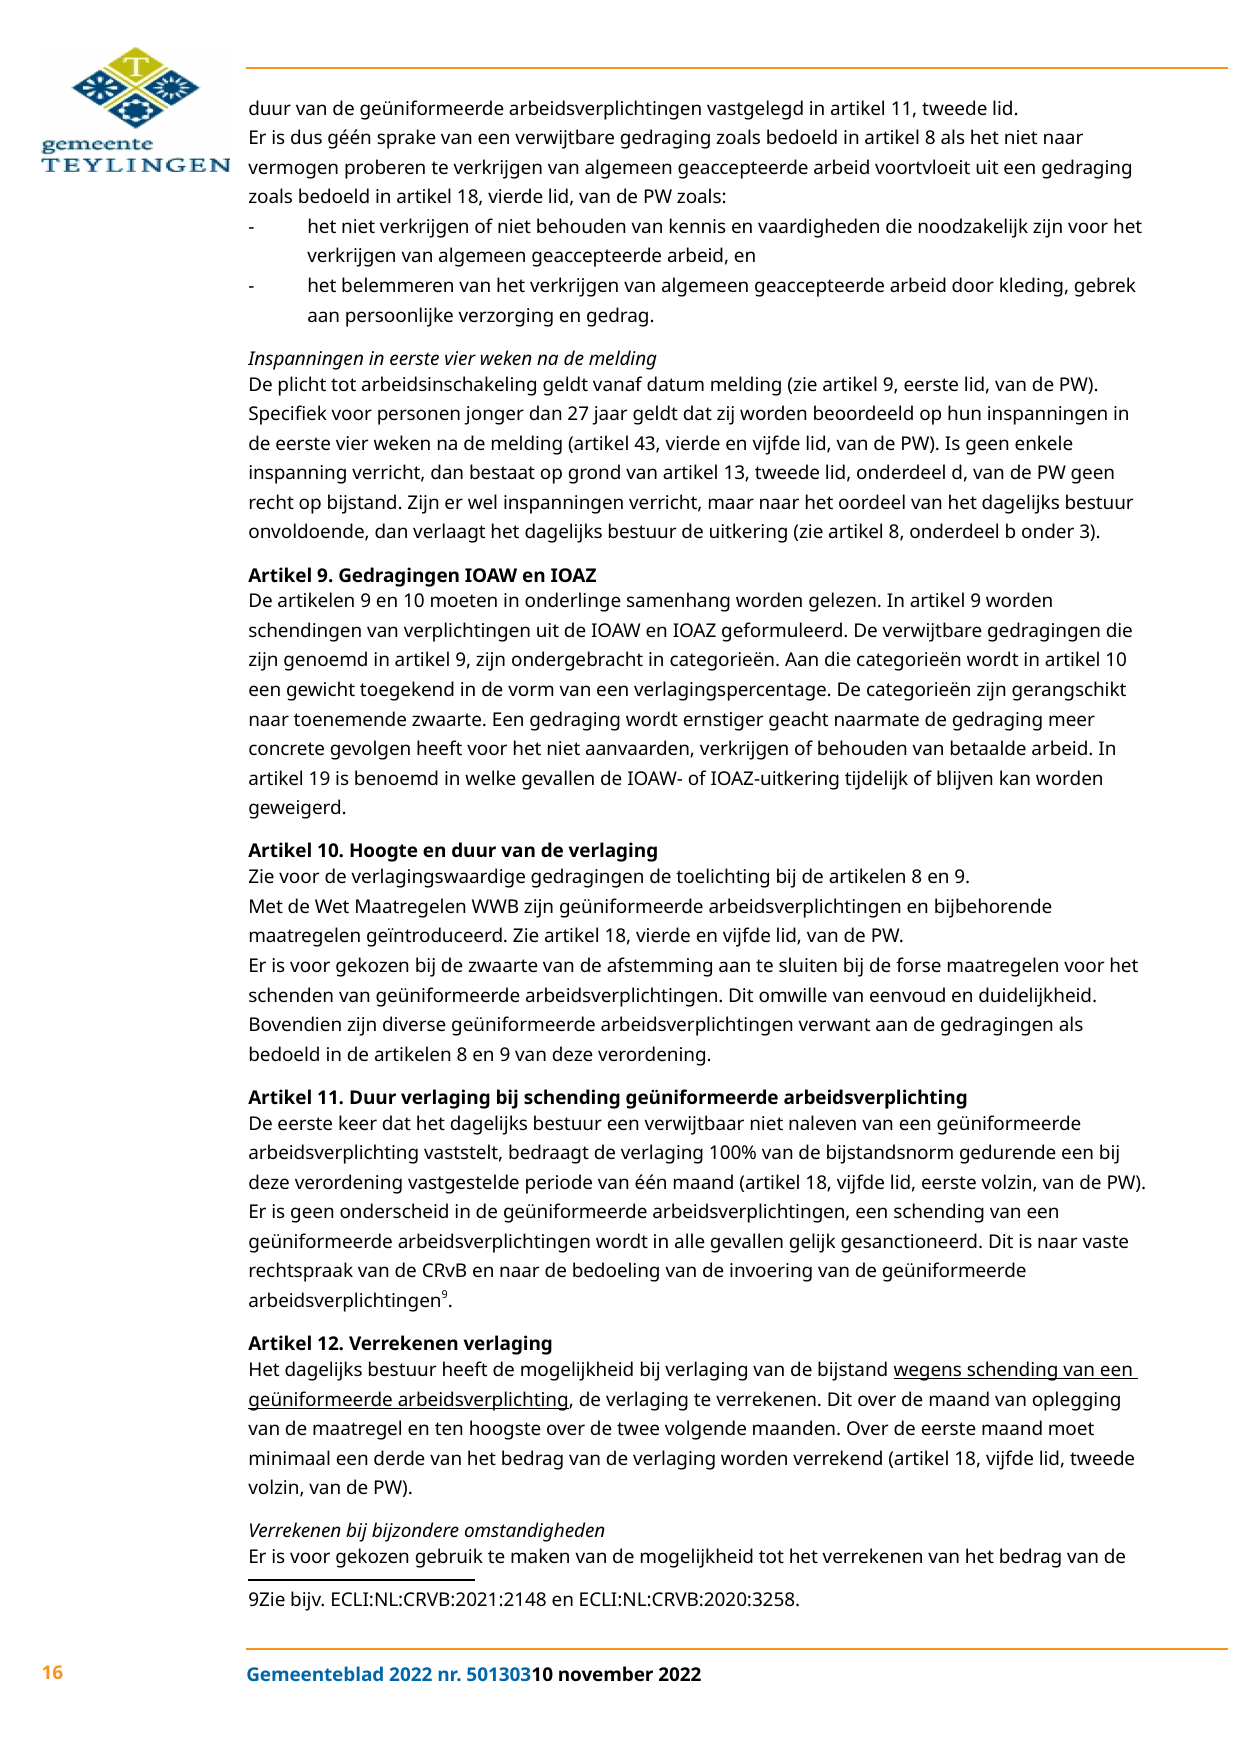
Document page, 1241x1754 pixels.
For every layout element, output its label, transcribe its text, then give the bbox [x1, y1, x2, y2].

text Artikel 10. Hoogte en duur van de verlaging [248, 838, 1152, 863]
text De eerste keer dat het dagelijks bestuur een verwijtbaar niet naleven van een geüniformeerde arbeidsverplichting vaststelt, bedraagt de verlaging 100% van de bijstandsnorm gedurende een bij deze verordening vastgestelde periode van één maand (artikel 18, vijfde lid, eerste volzin, van de PW). Er is geen onderscheid in de geüniformeerde arbeidsverplichtingen, een schending van een geüniformeerde arbeidsverplichtingen wordt in alle gevallen gelijk gesanctioneerd. Dit is naar vaste rechtspraak van de CRvB en naar de bedoeling van de invoering van de geüniformeerde arbeidsverplichtingen. [248, 1110, 1152, 1313]
text Verrekenen bij bijzondere omstandigheden [248, 1518, 1152, 1543]
text Inspanningen in eerste vier weken na de melding [248, 345, 1152, 371]
list het belemmeren van het verkrijgen van algemeen geaccepteerde arbeid door kleding, gebrek aan persoonlijke verzorging en gedrag. [248, 272, 1152, 328]
text Er is dus géén sprake van een verwijtbare gedraging zoals bedoeld in artikel 8 als het niet naar vermogen proberen te verkrijgen van algemeen geaccepteerde arbeid voortvloeit uit een gedraging zoals bedoeld in artikel 18, vierde lid, van de PW zoals: [248, 124, 1152, 209]
text De plicht tot arbeidsinschakeling geldt vanaf datum melding (zie artikel 9, eerste lid, van de PW). Specifiek voor personen jonger dan 27 jaar geldt dat zij worden beoordeeld op hun inspanningen in de eerste vier weken na de melding (artikel 43, vierde en vijfde lid, van de PW). Is geen enkele inspanning verricht, dan bestaat op grond van artikel 13, tweede lid, onderdeel d, van de PW geen recht op bijstand. Zijn er wel inspanningen verricht, maar naar het oordeel van het dagelijks bestuur onvoldoende, dan verlaagt het dagelijks bestuur de uitkering (zie artikel 8, onderdeel b onder 3). [248, 371, 1152, 544]
text Het dagelijks bestuur heeft de mogelijkheid bij verlaging van de bijstand wegens schending van een geüniformeerde arbeidsverplichting, de verlaging te verrekenen. Dit over de maand van oplegging van de maatregel en ten hoogste over de twee volgende maanden. Over de eerste maand moet minimaal een derde van het bedrag van de verlaging worden verrekend (artikel 18, vijfde lid, tweede volzin, van de PW). [248, 1356, 1152, 1500]
text Artikel 11. Duur verlaging bij schending geüniformeerde arbeidsverplichting [248, 1084, 1152, 1110]
text Met de Wet Maatregelen WWB zijn geüniformeerde arbeidsverplichtingen en bijbehorende maatregelen geïntroduceerd. Zie artikel 18, vierde en vijfde lid, van de PW. [248, 893, 1152, 948]
text Artikel 9. Gedragingen IOAW en IOAZ [248, 562, 1152, 587]
text Artikel 12. Verrekenen verlaging [248, 1330, 1152, 1356]
text Zie voor de verlagingswaardige gedragingen de toelichting bij de artikelen 8 en 9. [248, 863, 1152, 889]
text duur van de geüniformeerde arbeidsverplichtingen vastgelegd in artikel 11, tweede lid. [248, 95, 1152, 121]
text De artikelen 9 en 10 moeten in onderlinge samenhang worden gelezen. In artikel 9 worden schendingen van verplichtingen uit de IOAW en IOAZ geformuleerd. De verwijtbare gedragingen die zijn genoemd in artikel 9, zijn ondergebracht in categorieën. Aan die categorieën wordt in artikel 10 een gewicht toegekend in de vorm van een verlagingspercentage. De categorieën zijn gerangschikt naar toenemende zwaarte. Een gedraging wordt ernstiger geacht naarmate de gedraging meer concrete gevolgen heeft voor het niet aanvaarden, verkrijgen of behouden van betaalde arbeid. In artikel 19 is benoemd in welke gevallen de IOAW- of IOAZ-uitkering tijdelijk of blijven kan worden geweigerd. [248, 587, 1152, 820]
list het niet verkrijgen of niet behouden van kennis en vaardigheden die noodzakelijk zijn voor het verkrijgen van algemeen geaccepteerde arbeid, en [248, 213, 1152, 268]
text Er is voor gekozen gebruik te maken van de mogelijkheid tot het verrekenen van het bedrag van de [248, 1543, 1152, 1569]
text Er is voor gekozen bij de zwaarte van de afstemming aan te sluiten bij de forse maatregelen voor het schenden van geüniformeerde arbeidsverplichtingen. Dit omwille van eenvoud en duidelijkheid. Bovendien zijn diverse geüniformeerde arbeidsverplichtingen verwant aan de gedragingen als bedoeld in de artikelen 8 en 9 van deze verordening. [248, 952, 1152, 1067]
picture [41, 47, 231, 172]
text Zie bijv. ECLI:NL:CRVB:2021:2148 en ECLI:NL:CRVB:2020:3258. [248, 1586, 1152, 1612]
